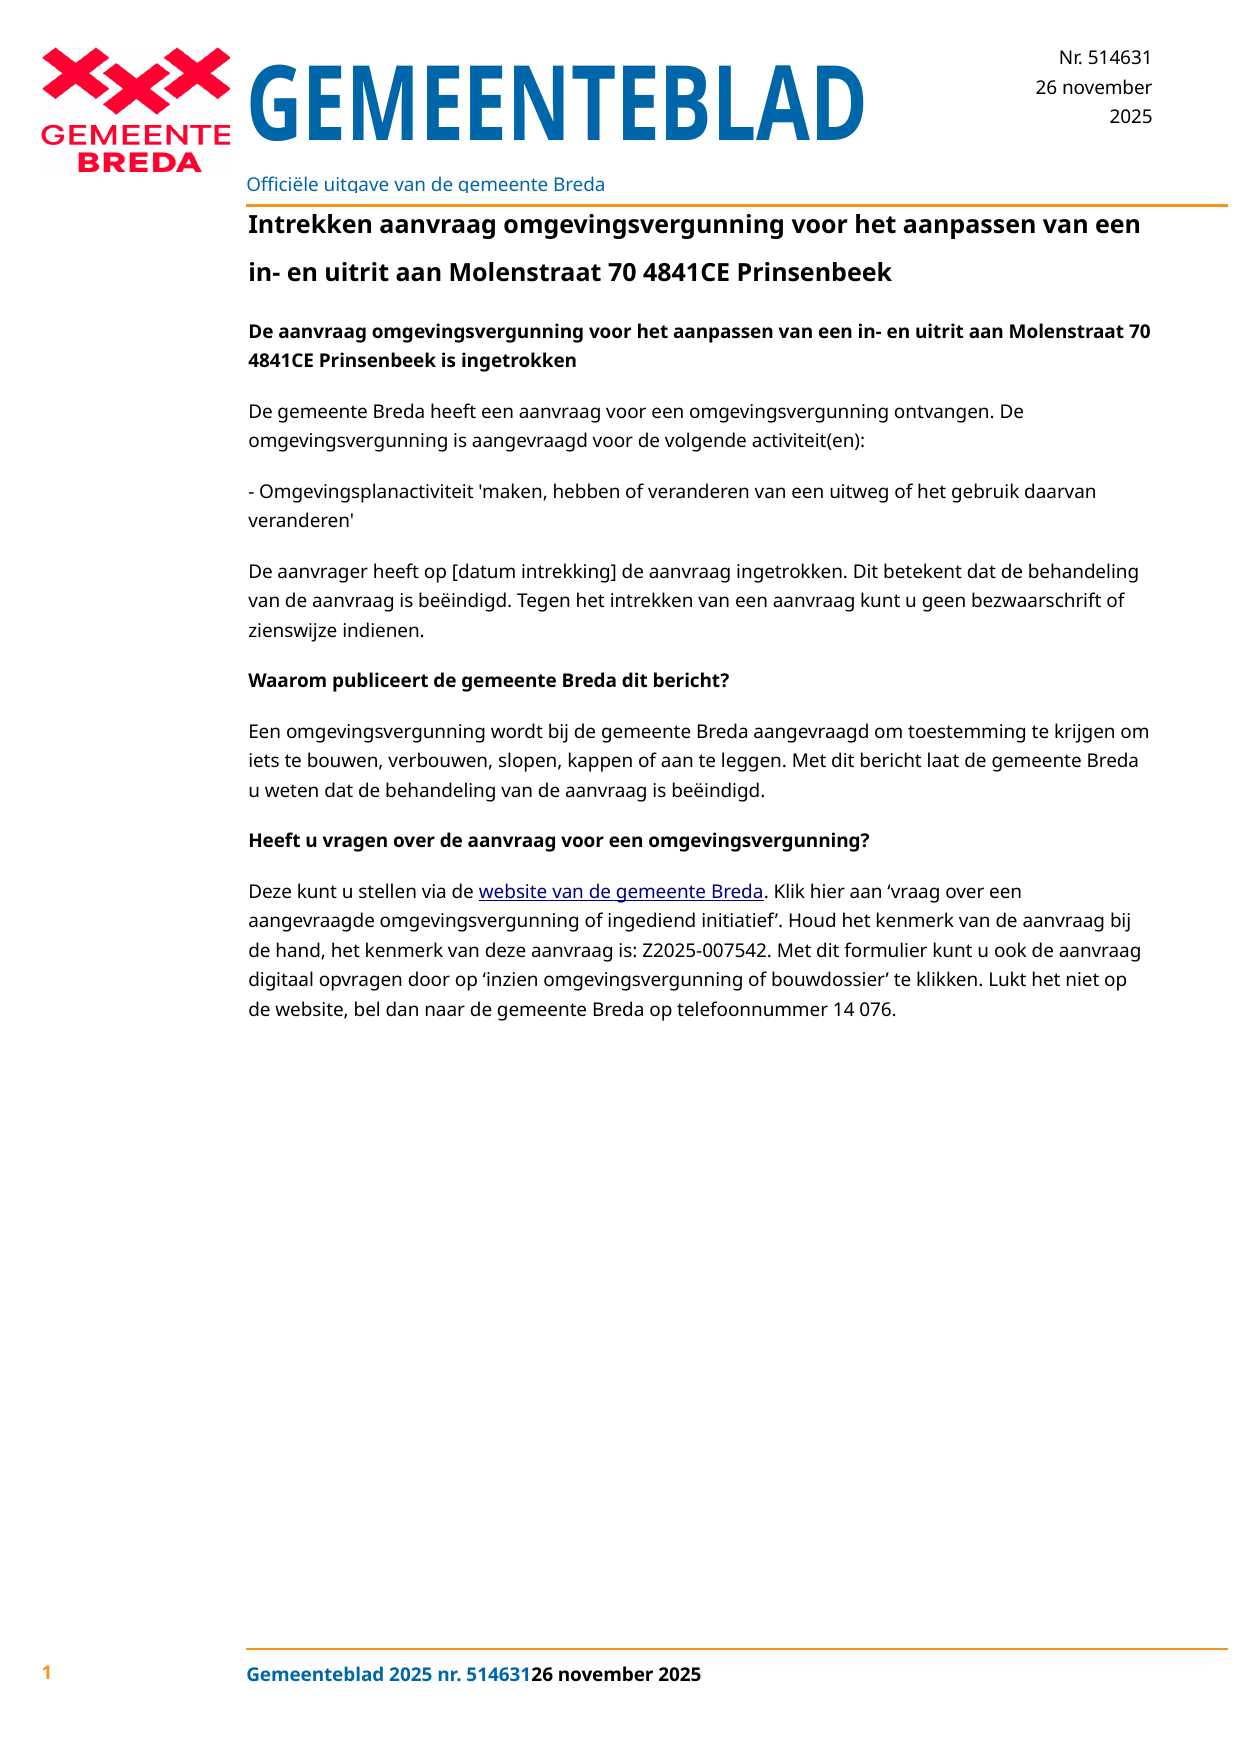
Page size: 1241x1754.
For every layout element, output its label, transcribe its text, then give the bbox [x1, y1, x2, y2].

text De gemeente Breda heeft een aanvraag voor een omgevingsvergunning ontvangen. De omgevingsvergunning is aangevraagd voor de volgende activiteit(en): [248, 398, 1152, 453]
text Heeft u vragen over de aanvraag voor een omgevingsvergunning? [248, 827, 1152, 853]
text Waarom publiceert de gemeente Breda dit bericht? [248, 667, 1152, 693]
text Deze kunt u stellen via de website van de gemeente Breda. Klik hier aan ‘vraag over een aangevraagde omgevingsvergunning of ingediend initiatief’. Houd het kenmerk van de aanvraag bij de hand, het kenmerk van deze aanvraag is: Z2025-007542. Met dit formulier kunt u ook de aanvraag digitaal opvragen door op ‘inzien omgevingsvergunning of bouwdossier’ te klikken. Lukt het niet op de website, bel dan naar de gemeente Breda op telefoonnummer 14 076. [248, 878, 1152, 1022]
text Een omgevingsvergunning wordt bij de gemeente Breda aangevraagd om toestemming te krijgen om iets te bouwen, verbouwen, slopen, kappen of aan te leggen. Met dit bericht laat de gemeente Breda u weten dat de behandeling van de aanvraag is beëindigd. [248, 718, 1152, 803]
text Intrekken aanvraag omgevingsvergunning voor het aanpassen van een in- en uitrit aan Molenstraat 70 4841CE Prinsenbeek [248, 207, 1152, 288]
text De aanvrager heeft op [datum intrekking] de aanvraag ingetrokken. Dit betekent dat de behandeling van de aanvraag is beëindigd. Tegen het intrekken van een aanvraag kunt u geen bezwaarschrift of zienswijze indienen. [248, 558, 1152, 643]
picture [41, 47, 231, 172]
text - Omgevingsplanactiviteit 'maken, hebben of veranderen van een uitweg of het gebruik daarvan veranderen' [248, 478, 1152, 533]
text De aanvraag omgevingsvergunning voor het aanpassen van een in- en uitrit aan Molenstraat 70 4841CE Prinsenbeek is ingetrokken [248, 318, 1152, 373]
